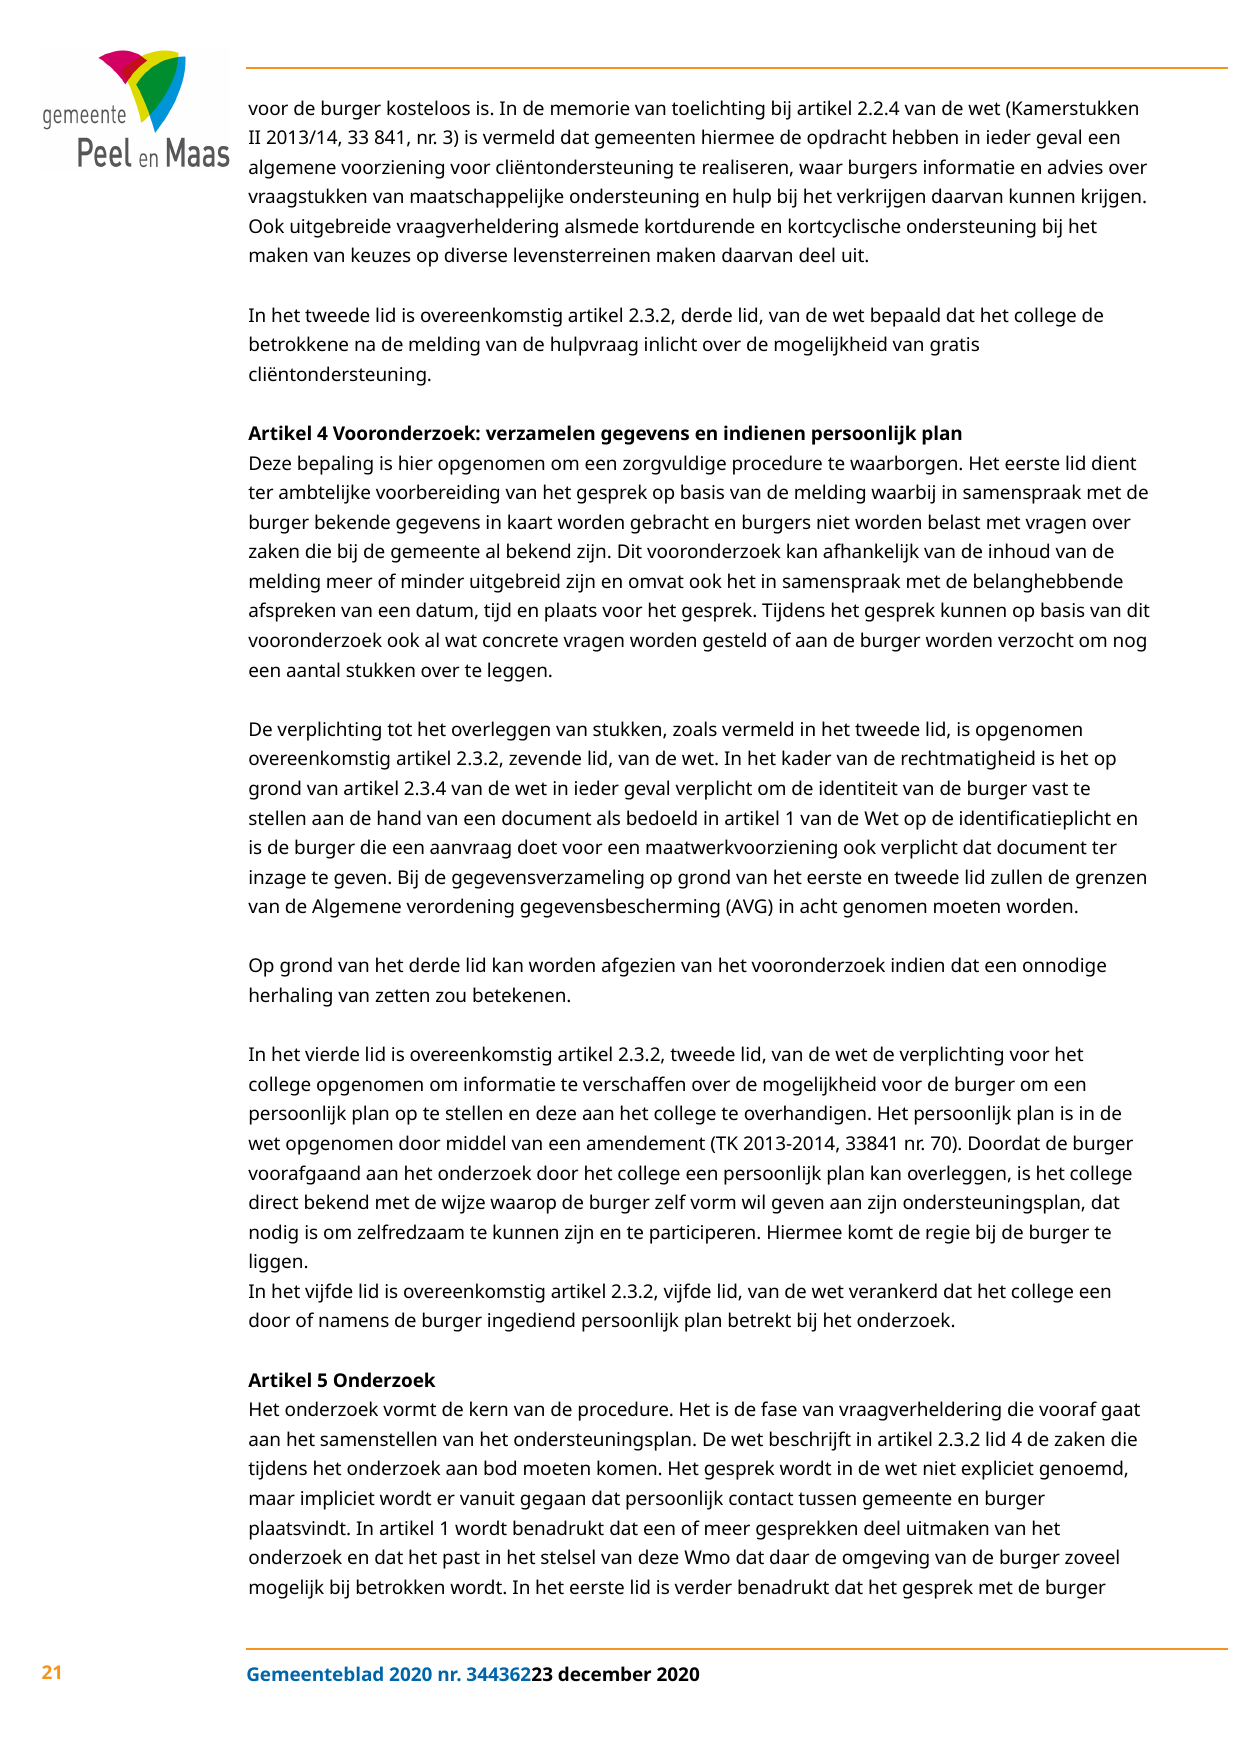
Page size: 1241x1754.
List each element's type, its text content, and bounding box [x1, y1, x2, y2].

text De verplichting tot het overleggen van stukken, zoals vermeld in het tweede lid, is opgenomen overeenkomstig artikel 2.3.2, zevende lid, van de wet. In het kader van de rechtmatigheid is het op grond van artikel 2.3.4 van de wet in ieder geval verplicht om de identiteit van de burger vast te stellen aan de hand van een document als bedoeld in artikel 1 van de Wet op de identificatieplicht en is de burger die een aanvraag doet voor een maatwerkvoorziening ook verplicht dat document ter inzage te geven. Bij de gegevensverzameling op grond van het eerste en tweede lid zullen de grenzen van de Algemene verordening gegevensbescherming (AVG) in acht genomen moeten worden. [248, 716, 1152, 919]
text Artikel 4 Vooronderzoek: verzamelen gegevens en indienen persoonlijk plan [248, 420, 1152, 446]
text Artikel 5 Onderzoek [248, 1367, 1152, 1393]
text In het vierde lid is overeenkomstig artikel 2.3.2, tweede lid, van de wet de verplichting voor het college opgenomen om informatie te verschaffen over de mogelijkheid voor de burger om een persoonlijk plan op te stellen en deze aan het college te overhandigen. Het persoonlijk plan is in de wet opgenomen door middel van een amendement (TK 2013-2014, 33841 nr. 70). Doordat de burger voorafgaand aan het onderzoek door het college een persoonlijk plan kan overleggen, is het college direct bekend met de wijze waarop de burger zelf vorm wil geven aan zijn ondersteuningsplan, dat nodig is om zelfredzaam te kunnen zijn en te participeren. Hiermee komt de regie bij de burger te liggen. [248, 1041, 1152, 1274]
text voor de burger kosteloos is. In de memorie van toelichting bij artikel 2.2.4 van de wet (Kamerstukken II 2013/14, 33 841, nr. 3) is vermeld dat gemeenten hiermee de opdracht hebben in ieder geval een algemene voorziening voor cliëntondersteuning te realiseren, waar burgers informatie en advies over vraagstukken van maatschappelijke ondersteuning en hulp bij het verkrijgen daarvan kunnen krijgen. Ook uitgebreide vraagverheldering alsmede kortdurende en kortcyclische ondersteuning bij het maken van keuzes op diverse levensterreinen maken daarvan deel uit. [248, 95, 1152, 268]
text In het tweede lid is overeenkomstig artikel 2.3.2, derde lid, van de wet bepaald dat het college de betrokkene na de melding van de hulpvraag inlicht over de mogelijkheid van gratis cliëntondersteuning. [248, 302, 1152, 387]
text In het vijfde lid is overeenkomstig artikel 2.3.2, vijfde lid, van de wet verankerd dat het college een door of namens de burger ingediend persoonlijk plan betrekt bij het onderzoek. [248, 1278, 1152, 1333]
text Deze bepaling is hier opgenomen om een zorgvuldige procedure te waarborgen. Het eerste lid dient ter ambtelijke voorbereiding van het gesprek op basis van de melding waarbij in samenspraak met de burger bekende gegevens in kaart worden gebracht en burgers niet worden belast met vragen over zaken die bij de gemeente al bekend zijn. Dit vooronderzoek kan afhankelijk van de inhoud van de melding meer of minder uitgebreid zijn en omvat ook het in samenspraak met de belanghebbende afspreken van een datum, tijd en plaats voor het gesprek. Tijdens het gesprek kunnen op basis van dit vooronderzoek ook al wat concrete vragen worden gesteld of aan de burger worden verzocht om nog een aantal stukken over te leggen. [248, 450, 1152, 683]
picture [41, 47, 231, 172]
text Op grond van het derde lid kan worden afgezien van het vooronderzoek indien dat een onnodige herhaling van zetten zou betekenen. [248, 953, 1152, 1008]
text Het onderzoek vormt de kern van de procedure. Het is de fase van vraagverheldering die vooraf gaat aan het samenstellen van het ondersteuningsplan. De wet beschrijft in artikel 2.3.2 lid 4 de zaken die tijdens het onderzoek aan bod moeten komen. Het gesprek wordt in de wet niet expliciet genoemd, maar impliciet wordt er vanuit gegaan dat persoonlijk contact tussen gemeente en burger plaatsvindt. In artikel 1 wordt benadrukt dat een of meer gesprekken deel uitmaken van het onderzoek en dat het past in het stelsel van deze Wmo dat daar de omgeving van de burger zoveel mogelijk bij betrokken wordt. In het eerste lid is verder benadrukt dat het gesprek met de burger [248, 1396, 1152, 1600]
